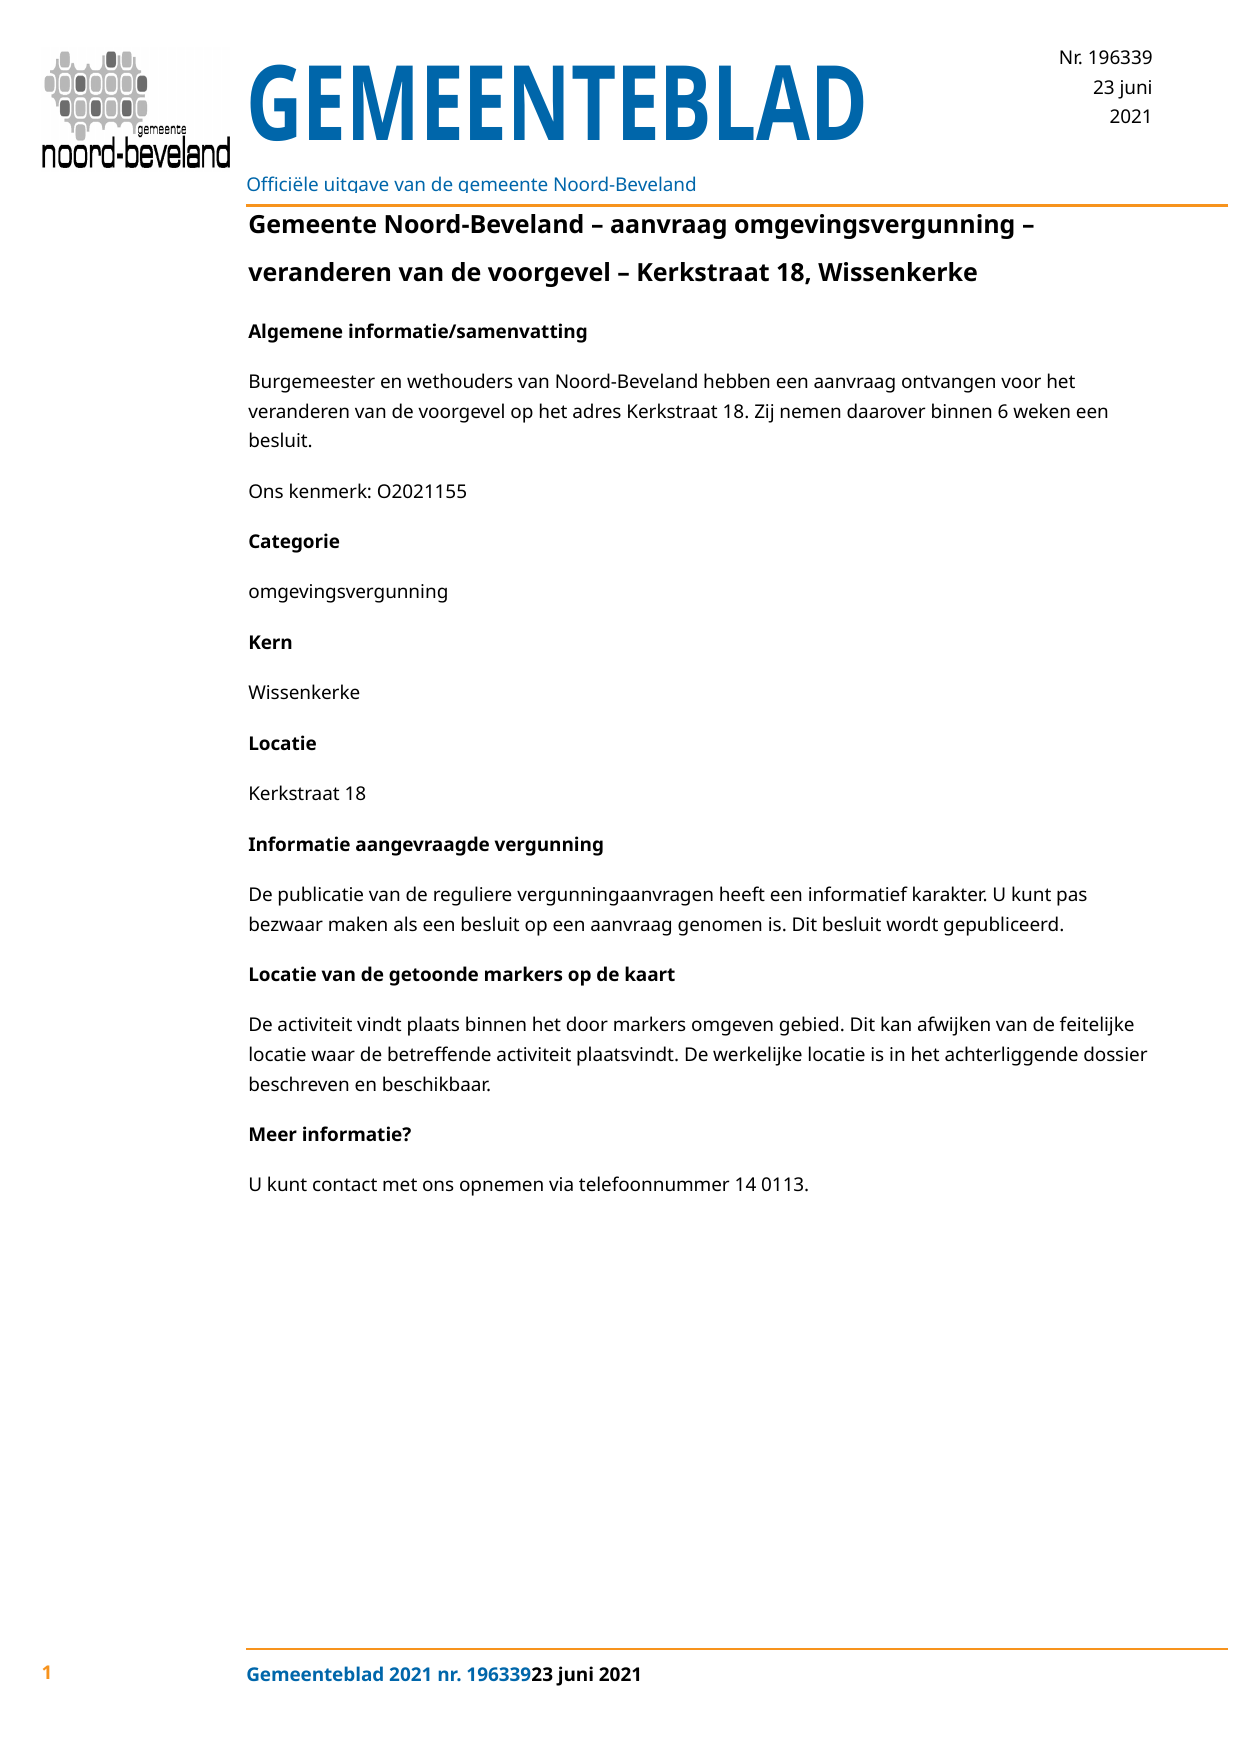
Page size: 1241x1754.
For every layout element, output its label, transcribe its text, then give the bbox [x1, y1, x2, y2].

picture [41, 47, 231, 172]
text Locatie van de getoonde markers op de kaart [248, 961, 1152, 987]
text Algemene informatie/samenvatting [248, 318, 1152, 344]
text Ons kenmerk: O2021155 [248, 478, 1152, 504]
text Locatie [248, 730, 1152, 756]
text De publicatie van de reguliere vergunningaanvragen heeft een informatief karakter. U kunt pas bezwaar maken als een besluit op een aanvraag genomen is. Dit besluit wordt gepubliceerd. [248, 881, 1152, 937]
text U kunt contact met ons opnemen via telefoonnummer 14 0113. [248, 1172, 1152, 1197]
text Kern [248, 629, 1152, 655]
text omgevingsvergunning [248, 579, 1152, 604]
text Burgemeester en wethouders van Noord-Beveland hebben een aanvraag ontvangen voor het veranderen van de voorgevel op het adres Kerkstraat 18. Zij nemen daarover binnen 6 weken een besluit. [248, 368, 1152, 453]
text Categorie [248, 528, 1152, 554]
text Kerkstraat 18 [248, 780, 1152, 806]
text Informatie aangevraagde vergunning [248, 831, 1152, 857]
text Gemeente Noord-Beveland – aanvraag omgevingsvergunning – veranderen van de voorgevel – Kerkstraat 18, Wissenkerke [248, 207, 1152, 288]
text Wissenkerke [248, 679, 1152, 705]
text De activiteit vindt plaats binnen het door markers omgeven gebied. Dit kan afwijken van de feitelijke locatie waar de betreffende activiteit plaatsvindt. De werkelijke locatie is in het achterliggende dossier beschreven en beschikbaar. [248, 1012, 1152, 1097]
text Meer informatie? [248, 1121, 1152, 1147]
